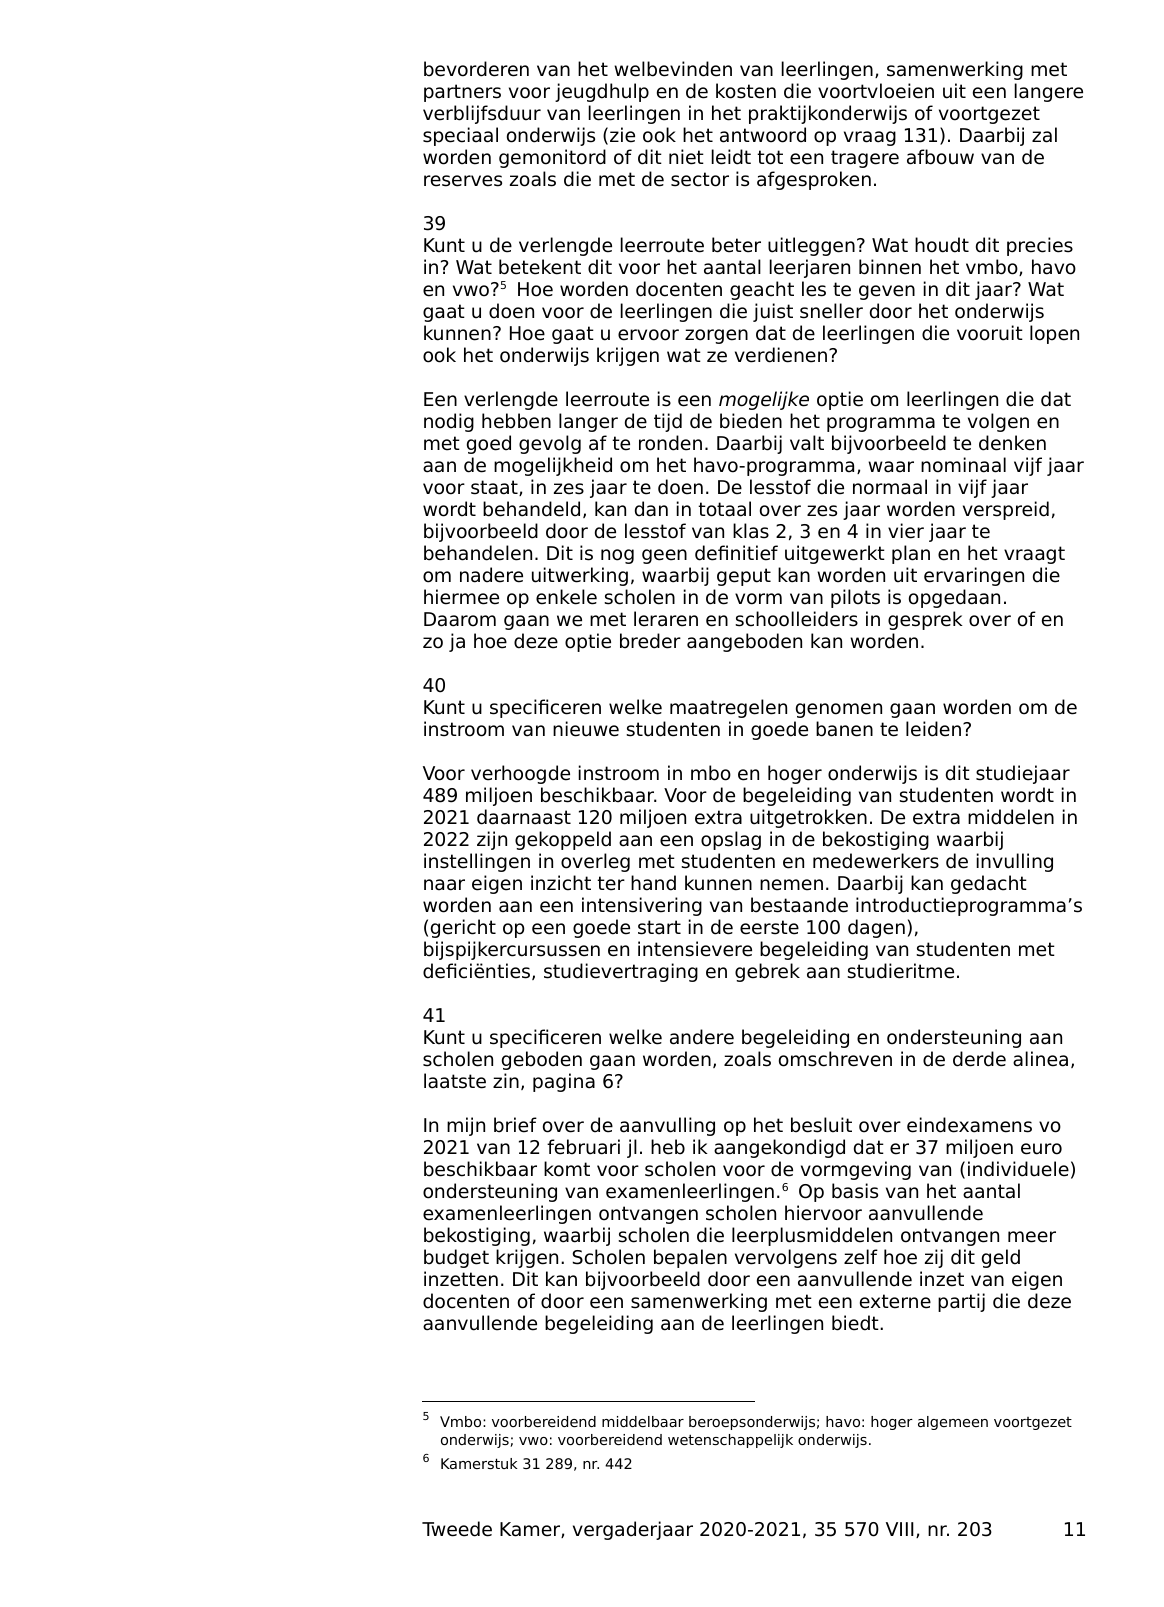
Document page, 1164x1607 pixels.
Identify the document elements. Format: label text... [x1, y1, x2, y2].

text In mijn brief over de aanvulling op het besluit over eindexamens vo 2021 van 12 februari jl. heb ik aangekondigd dat er 37 miljoen euro beschikbaar komt voor scholen voor de vormgeving van (individuele) ondersteuning van examenleerlingen. Op basis van het aantal examenleerlingen ontvangen scholen hiervoor aanvullende bekostiging, waarbij scholen die leerplusmiddelen ontvangen meer budget krijgen. Scholen bepalen vervolgens zelf hoe zij dit geld inzetten. Dit kan bijvoorbeeld door een aanvullende inzet van eigen docenten of door een samenwerking met een externe partij die deze aanvullende begeleiding aan de leerlingen biedt. [422, 1115, 1087, 1335]
text Vmbo: voorbereidend middelbaar beroepsonderwijs; havo: hoger algemeen voortgezet onderwijs; vwo: voorbereidend wetenschappelijk onderwijs. [422, 1410, 1087, 1449]
text bevorderen van het welbevinden van leerlingen, samenwerking met partners voor jeugdhulp en de kosten die voortvloeien uit een langere verblijfsduur van leerlingen in het praktijkonderwijs of voortgezet speciaal onderwijs (zie ook het antwoord op vraag 131). Daarbij zal worden gemonitord of dit niet leidt tot een tragere afbouw van de reserves zoals die met de sector is afgesproken. [422, 59, 1087, 191]
text Een verlengde leerroute is een mogelijke optie om leerlingen die dat nodig hebben langer de tijd de bieden het programma te volgen en met goed gevolg af te ronden. Daarbij valt bijvoorbeeld te denken aan de mogelijkheid om het havo-programma, waar nominaal vijf jaar voor staat, in zes jaar te doen. De lesstof die normaal in vijf jaar wordt behandeld, kan dan in totaal over zes jaar worden verspreid, bijvoorbeeld door de lesstof van klas 2, 3 en 4 in vier jaar te behandelen. Dit is nog geen definitief uitgewerkt plan en het vraagt om nadere uitwerking, waarbij geput kan worden uit ervaringen die hiermee op enkele scholen in de vorm van pilots is opgedaan. Daarom gaan we met leraren en schoolleiders in gesprek over of en zo ja hoe deze optie breder aangeboden kan worden. [422, 389, 1087, 653]
text Kamerstuk 31 289, nr. 442 [422, 1452, 1087, 1474]
text 39 [422, 213, 1087, 235]
text 41 [422, 1005, 1087, 1027]
text Kunt u specificeren welke andere begeleiding en ondersteuning aan scholen geboden gaan worden, zoals omschreven in de derde alinea, laatste zin, pagina 6? [422, 1027, 1087, 1093]
text Kunt u specificeren welke maatregelen genomen gaan worden om de instroom van nieuwe studenten in goede banen te leiden? [422, 697, 1087, 741]
text 40 [422, 675, 1087, 697]
text Kunt u de verlengde leerroute beter uitleggen? Wat houdt dit precies in? Wat betekent dit voor het aantal leerjaren binnen het vmbo, havo en vwo? Hoe worden docenten geacht les te geven in dit jaar? Wat gaat u doen voor de leerlingen die juist sneller door het onderwijs kunnen? Hoe gaat u ervoor zorgen dat de leerlingen die vooruit lopen ook het onderwijs krijgen wat ze verdienen? [422, 235, 1087, 367]
text Voor verhoogde instroom in mbo en hoger onderwijs is dit studiejaar 489 miljoen beschikbaar. Voor de begeleiding van studenten wordt in 2021 daarnaast 120 miljoen extra uitgetrokken. De extra middelen in 2022 zijn gekoppeld aan een opslag in de bekostiging waarbij instellingen in overleg met studenten en medewerkers de invulling naar eigen inzicht ter hand kunnen nemen. Daarbij kan gedacht worden aan een intensivering van bestaande introductieprogramma’s (gericht op een goede start in de eerste 100 dagen), bijspijkercursussen en intensievere begeleiding van studenten met deficiënties, studievertraging en gebrek aan studieritme. [422, 763, 1087, 983]
